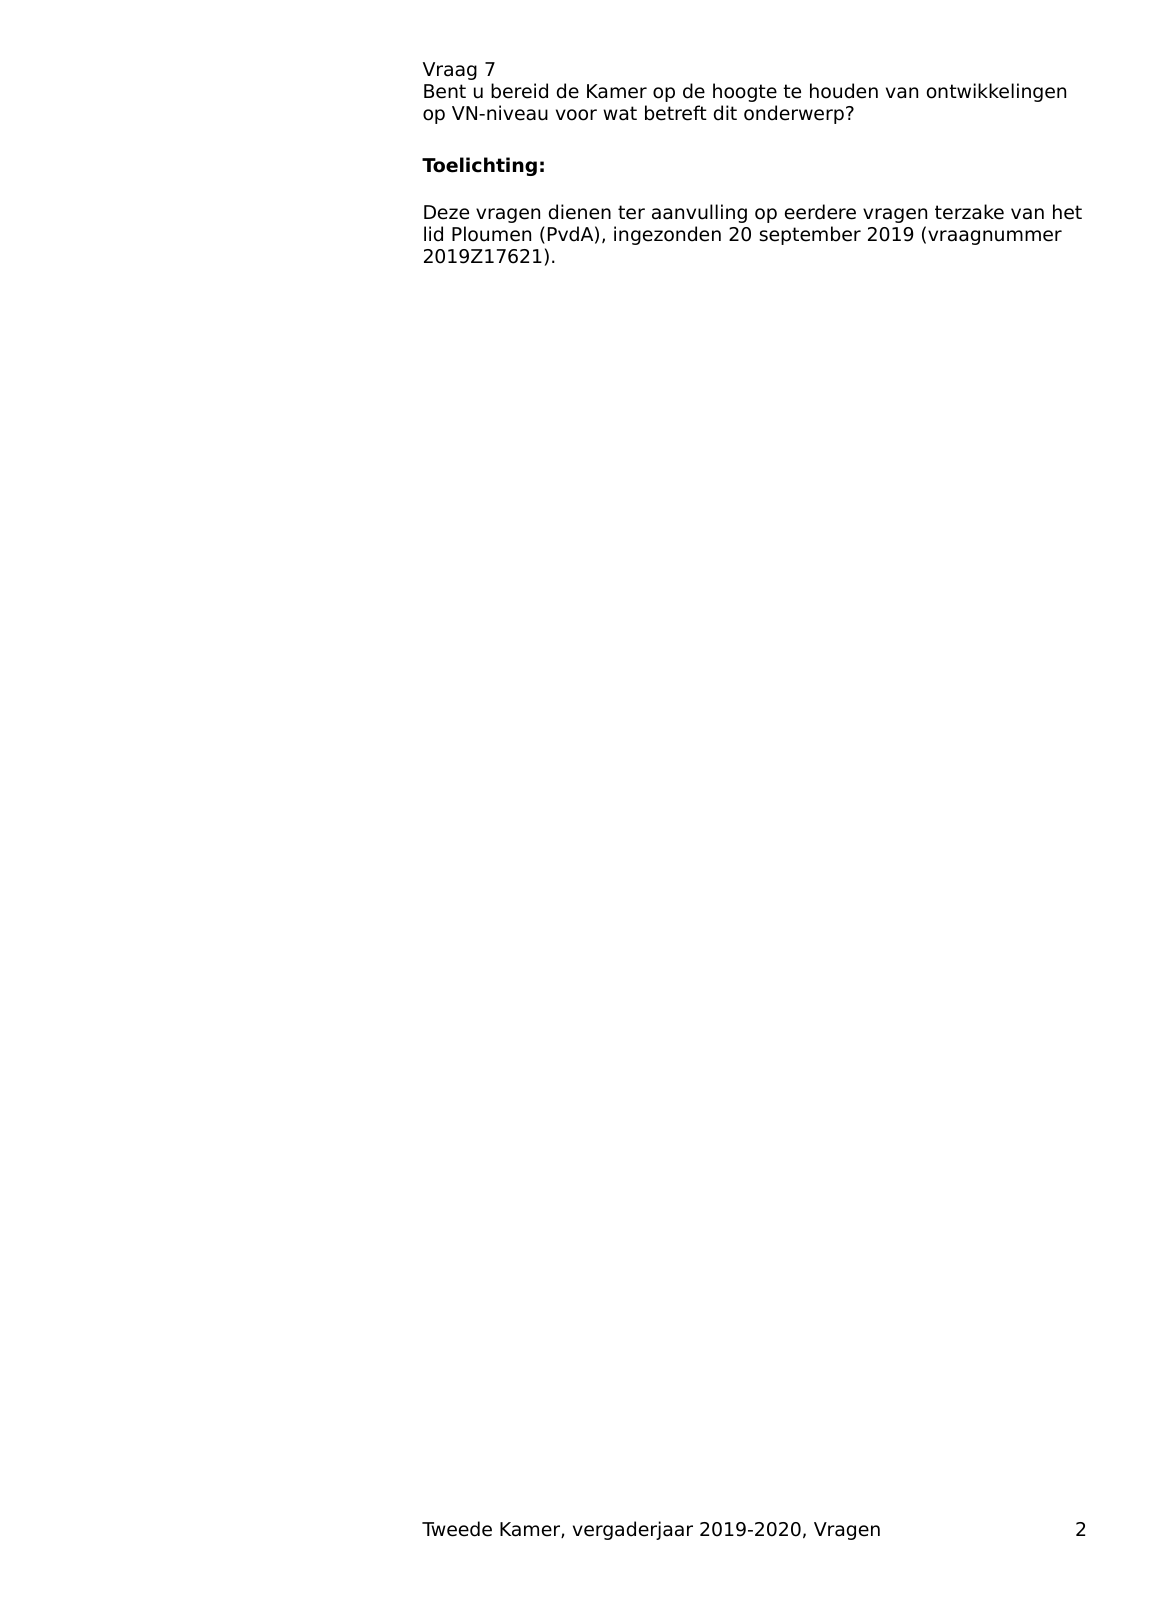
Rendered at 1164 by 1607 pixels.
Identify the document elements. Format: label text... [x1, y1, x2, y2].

text Bent u bereid de Kamer op de hoogte te houden van ontwikkelingen op VN-niveau voor wat betreft dit onderwerp? [422, 81, 1087, 125]
subtitle Toelichting: [422, 155, 1087, 177]
text Deze vragen dienen ter aanvulling op eerdere vragen terzake van het lid Ploumen (PvdA), ingezonden 20 september 2019 (vraagnummer 2019Z17621). [422, 202, 1087, 268]
text Vraag 7 [422, 59, 1087, 81]
